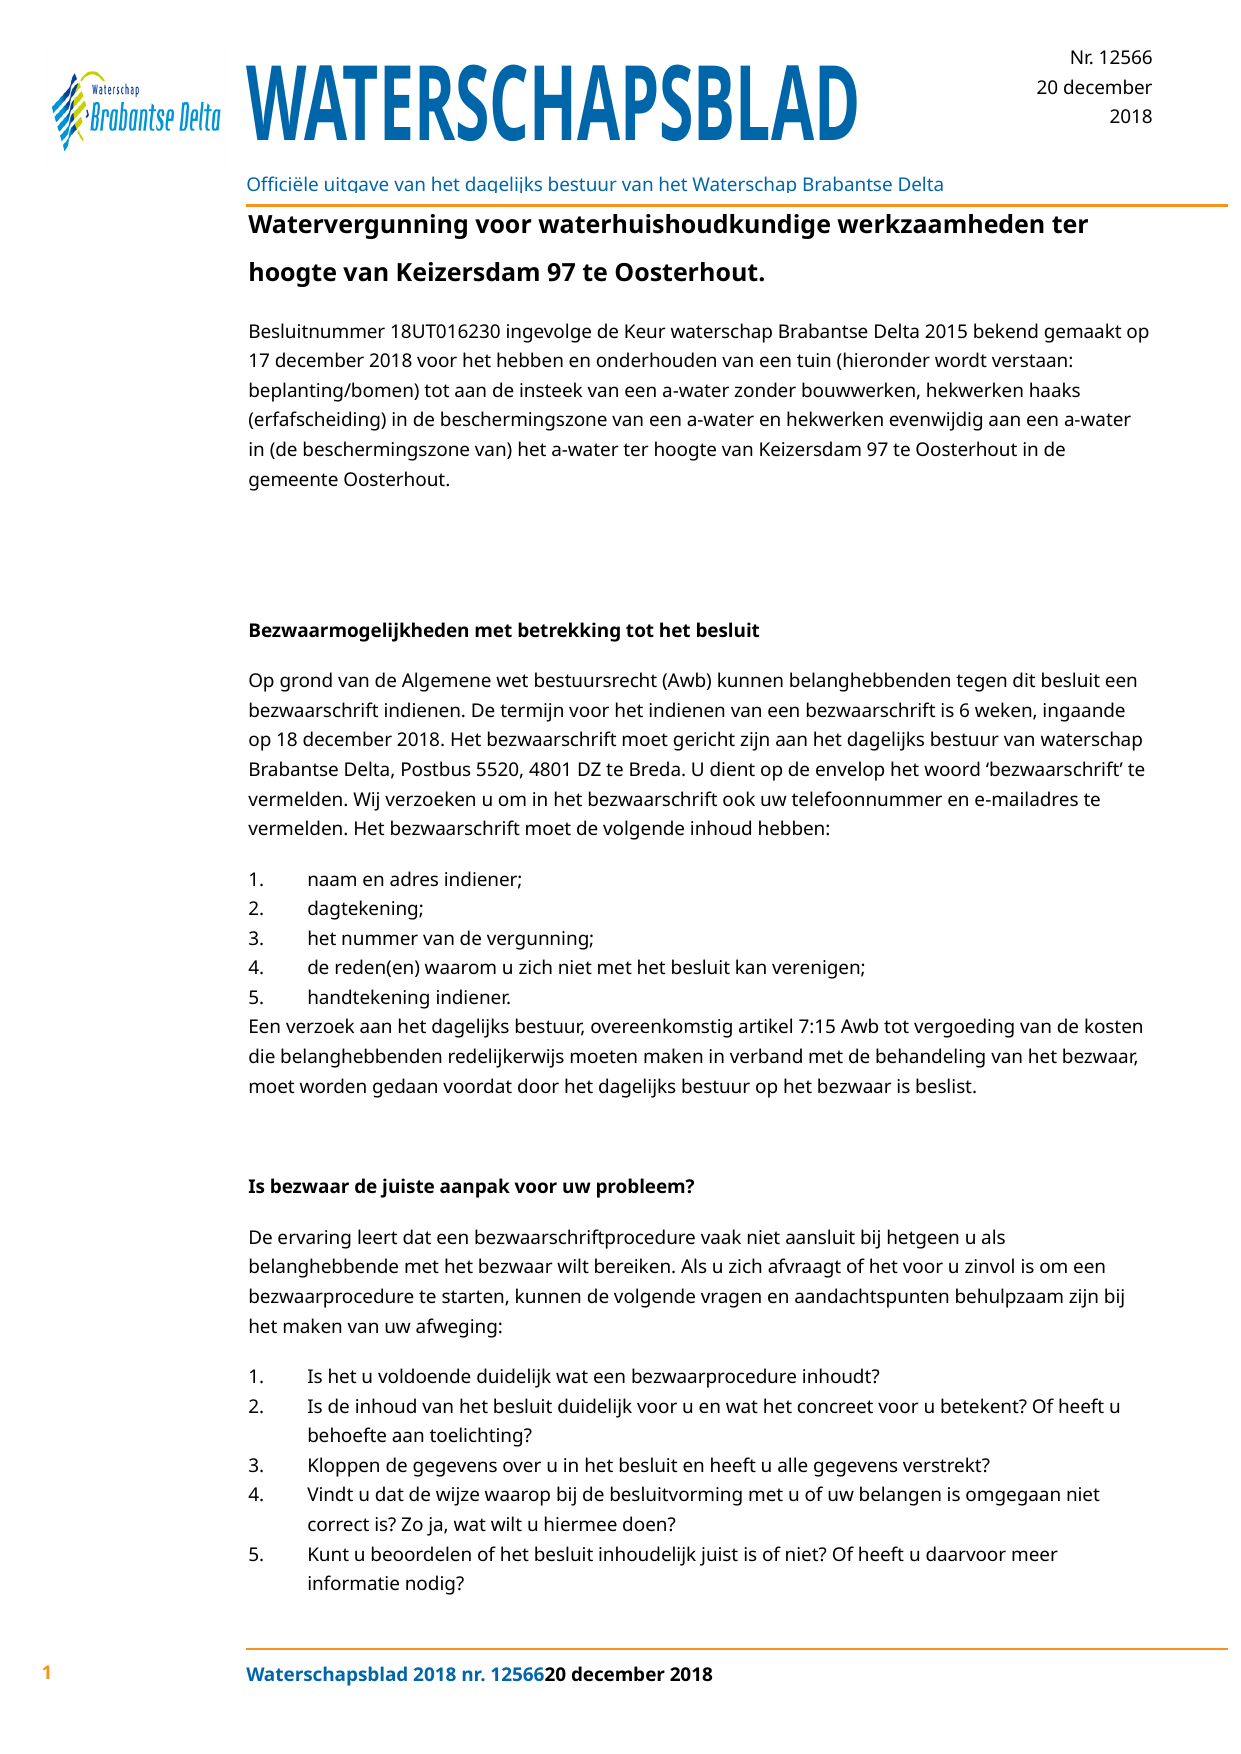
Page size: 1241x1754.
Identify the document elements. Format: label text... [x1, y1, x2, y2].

list dagtekening; [248, 895, 1152, 921]
list Kunt u beoordelen of het besluit inhoudelijk juist is of niet? Of heeft u daarvoor meer informatie nodig? [248, 1541, 1152, 1596]
text De ervaring leert dat een bezwaarschriftprocedure vaak niet aansluit bij hetgeen u als belanghebbende met het bezwaar wilt bereiken. Als u zich afvraagt of het voor u zinvol is om een bezwaarprocedure te starten, kunnen de volgende vragen en aandachtspunten behulpzaam zijn bij het maken van uw afweging: [248, 1224, 1152, 1339]
list het nummer van de vergunning; [248, 925, 1152, 951]
text Watervergunning voor waterhuishoudkundige werkzaamheden ter hoogte van Keizersdam 97 te Oosterhout. [248, 207, 1152, 288]
text Op grond van de Algemene wet bestuursrecht (Awb) kunnen belanghebbenden tegen dit besluit een bezwaarschrift indienen. De termijn voor het indienen van een bezwaarschrift is 6 weken, ingaande op 18 december 2018. Het bezwaarschrift moet gericht zijn aan het dagelijks bestuur van waterschap Brabantse Delta, Postbus 5520, 4801 DZ te Breda. U dient op de envelop het woord ‘bezwaarschrift’ te vermelden. Wij verzoeken u om in het bezwaarschrift ook uw telefoonnummer en e‑mailadres te vermelden. Het bezwaarschrift moet de volgende inhoud hebben: [248, 667, 1152, 841]
picture [41, 47, 231, 172]
list Kloppen de gegevens over u in het besluit en heeft u alle gegevens verstrekt? [248, 1452, 1152, 1478]
text Besluitnummer 18UT016230 ingevolge de Keur waterschap Brabantse Delta 2015 bekend gemaakt op 17 december 2018 voor het hebben en onderhouden van een tuin (hieronder wordt verstaan: beplanting/bomen) tot aan de insteek van een a-water zonder bouwwerken, hekwerken haaks (erfafscheiding) in de beschermingszone van een a-water en hekwerken evenwijdig aan een a-water in (de beschermingszone van) het a-water ter hoogte van Keizersdam 97 te Oosterhout in de gemeente Oosterhout. [248, 318, 1152, 492]
list handtekening indiener. [248, 984, 1152, 1010]
text Is bezwaar de juiste aanpak voor uw probleem? [248, 1174, 1152, 1199]
list de reden(en) waarom u zich niet met het besluit kan verenigen; [248, 954, 1152, 980]
text Bezwaarmogelijkheden met betrekking tot het besluit [248, 617, 1152, 643]
list Vindt u dat de wijze waarop bij de besluitvorming met u of uw belangen is omgegaan niet correct is? Zo ja, wat wilt u hiermee doen? [248, 1482, 1152, 1537]
text Een verzoek aan het dagelijks bestuur, overeenkomstig artikel 7:15 Awb tot vergoeding van de kosten die belanghebbenden redelijkerwijs moeten maken in verband met de behandeling van het bezwaar, moet worden gedaan voordat door het dagelijks bestuur op het bezwaar is beslist. [248, 1014, 1152, 1099]
list Is het u voldoende duidelijk wat een bezwaarprocedure inhoudt? [248, 1363, 1152, 1389]
list naam en adres indiener; [248, 866, 1152, 892]
list Is de inhoud van het besluit duidelijk voor u en wat het concreet voor u betekent? Of heeft u behoefte aan toelichting? [248, 1393, 1152, 1448]
